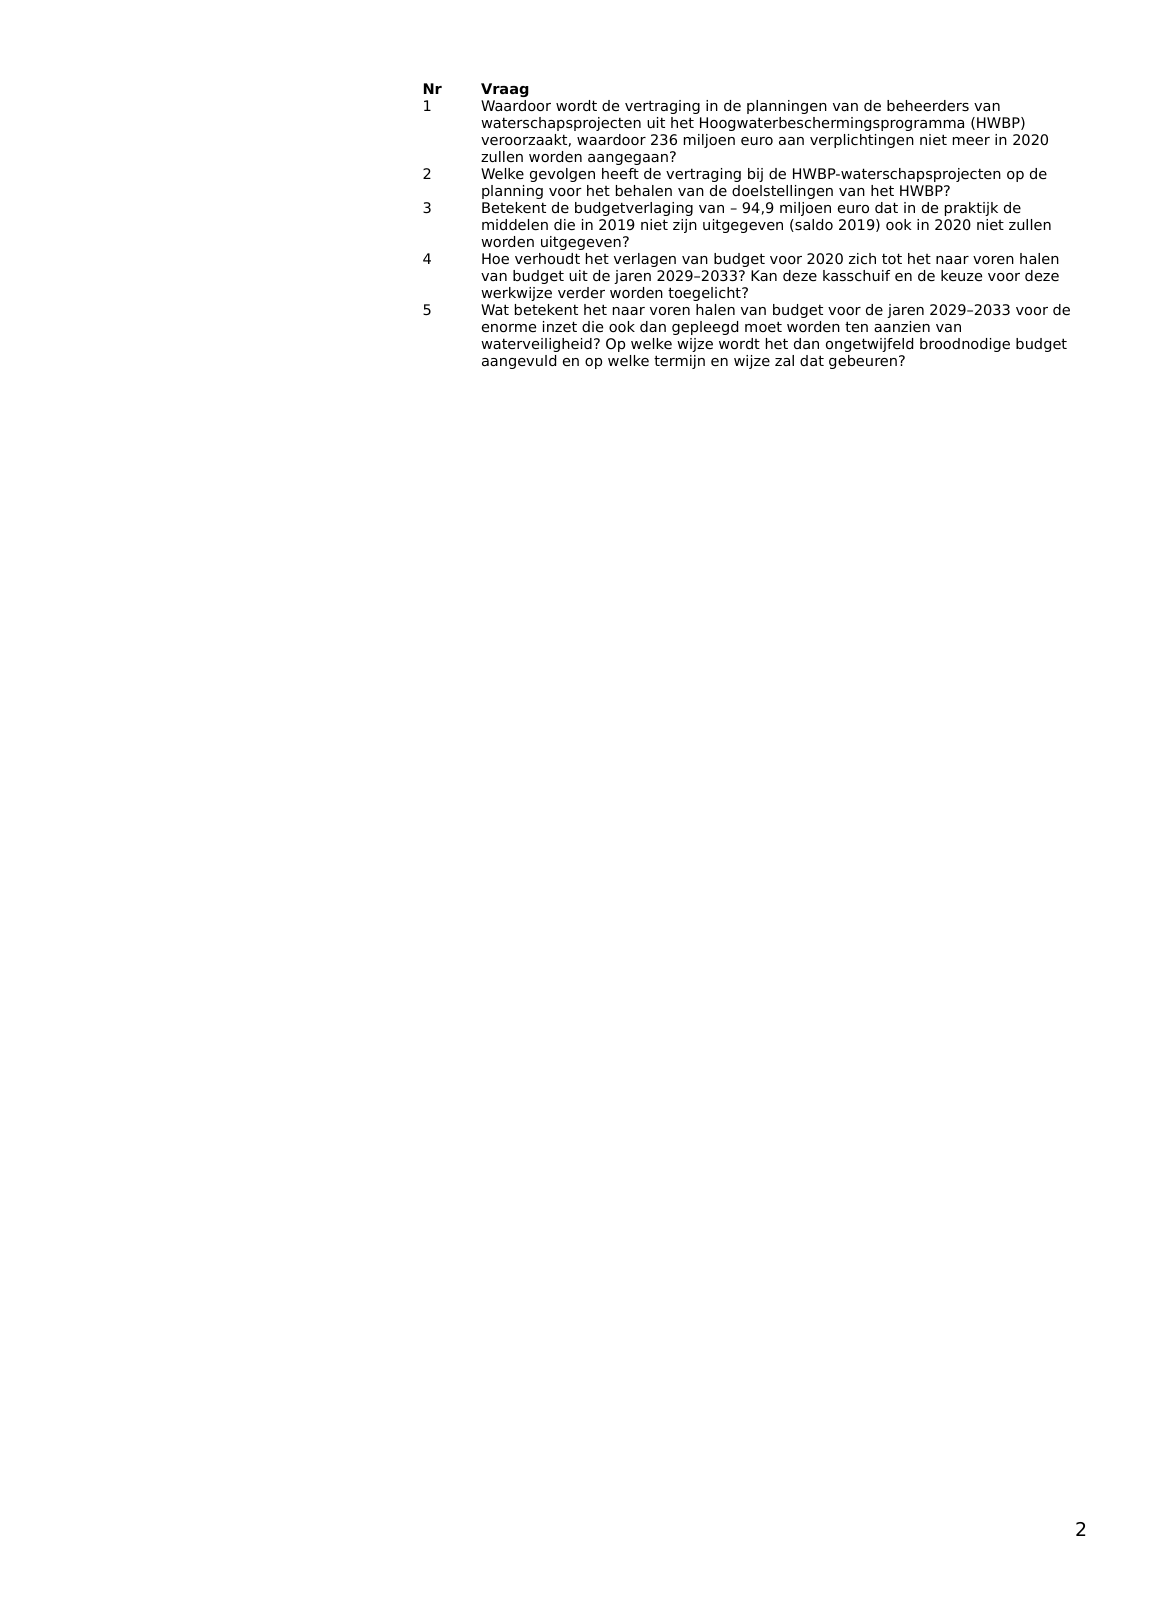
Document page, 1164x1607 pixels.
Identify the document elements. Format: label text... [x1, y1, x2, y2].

table_cell 3 [422, 200, 475, 251]
table_cell 4 [422, 251, 475, 302]
table_cell Waardoor wordt de vertraging in de planningen van de beheerders van waterschapsprojecten uit het Hoogwaterbeschermingsprogramma (HWBP) veroorzaakt, waardoor 236 miljoen euro aan verplichtingen niet meer in 2020 zullen worden aangegaan? [475, 98, 1087, 166]
table_cell Hoe verhoudt het verlagen van budget voor 2020 zich tot het naar voren halen van budget uit de jaren 2029–2033? Kan deze kasschuif en de keuze voor deze werkwijze verder worden toegelicht? [475, 251, 1087, 302]
table_cell 5 [422, 302, 475, 369]
table_cell 1 [422, 98, 475, 166]
table_header Nr [422, 81, 475, 98]
table_cell 2 [422, 166, 475, 200]
table_cell Wat betekent het naar voren halen van budget voor de jaren 2029–2033 voor de enorme inzet die ook dan gepleegd moet worden ten aanzien van waterveiligheid? Op welke wijze wordt het dan ongetwijfeld broodnodige budget aangevuld en op welke termijn en wijze zal dat gebeuren? [475, 302, 1087, 369]
table_header Vraag [475, 81, 1087, 98]
table_cell Welke gevolgen heeft de vertraging bij de HWBP-waterschapsprojecten op de planning voor het behalen van de doelstellingen van het HWBP? [475, 166, 1087, 200]
table_cell Betekent de budgetverlaging van – 94,9 miljoen euro dat in de praktijk de middelen die in 2019 niet zijn uitgegeven (saldo 2019) ook in 2020 niet zullen worden uitgegeven? [475, 200, 1087, 251]
